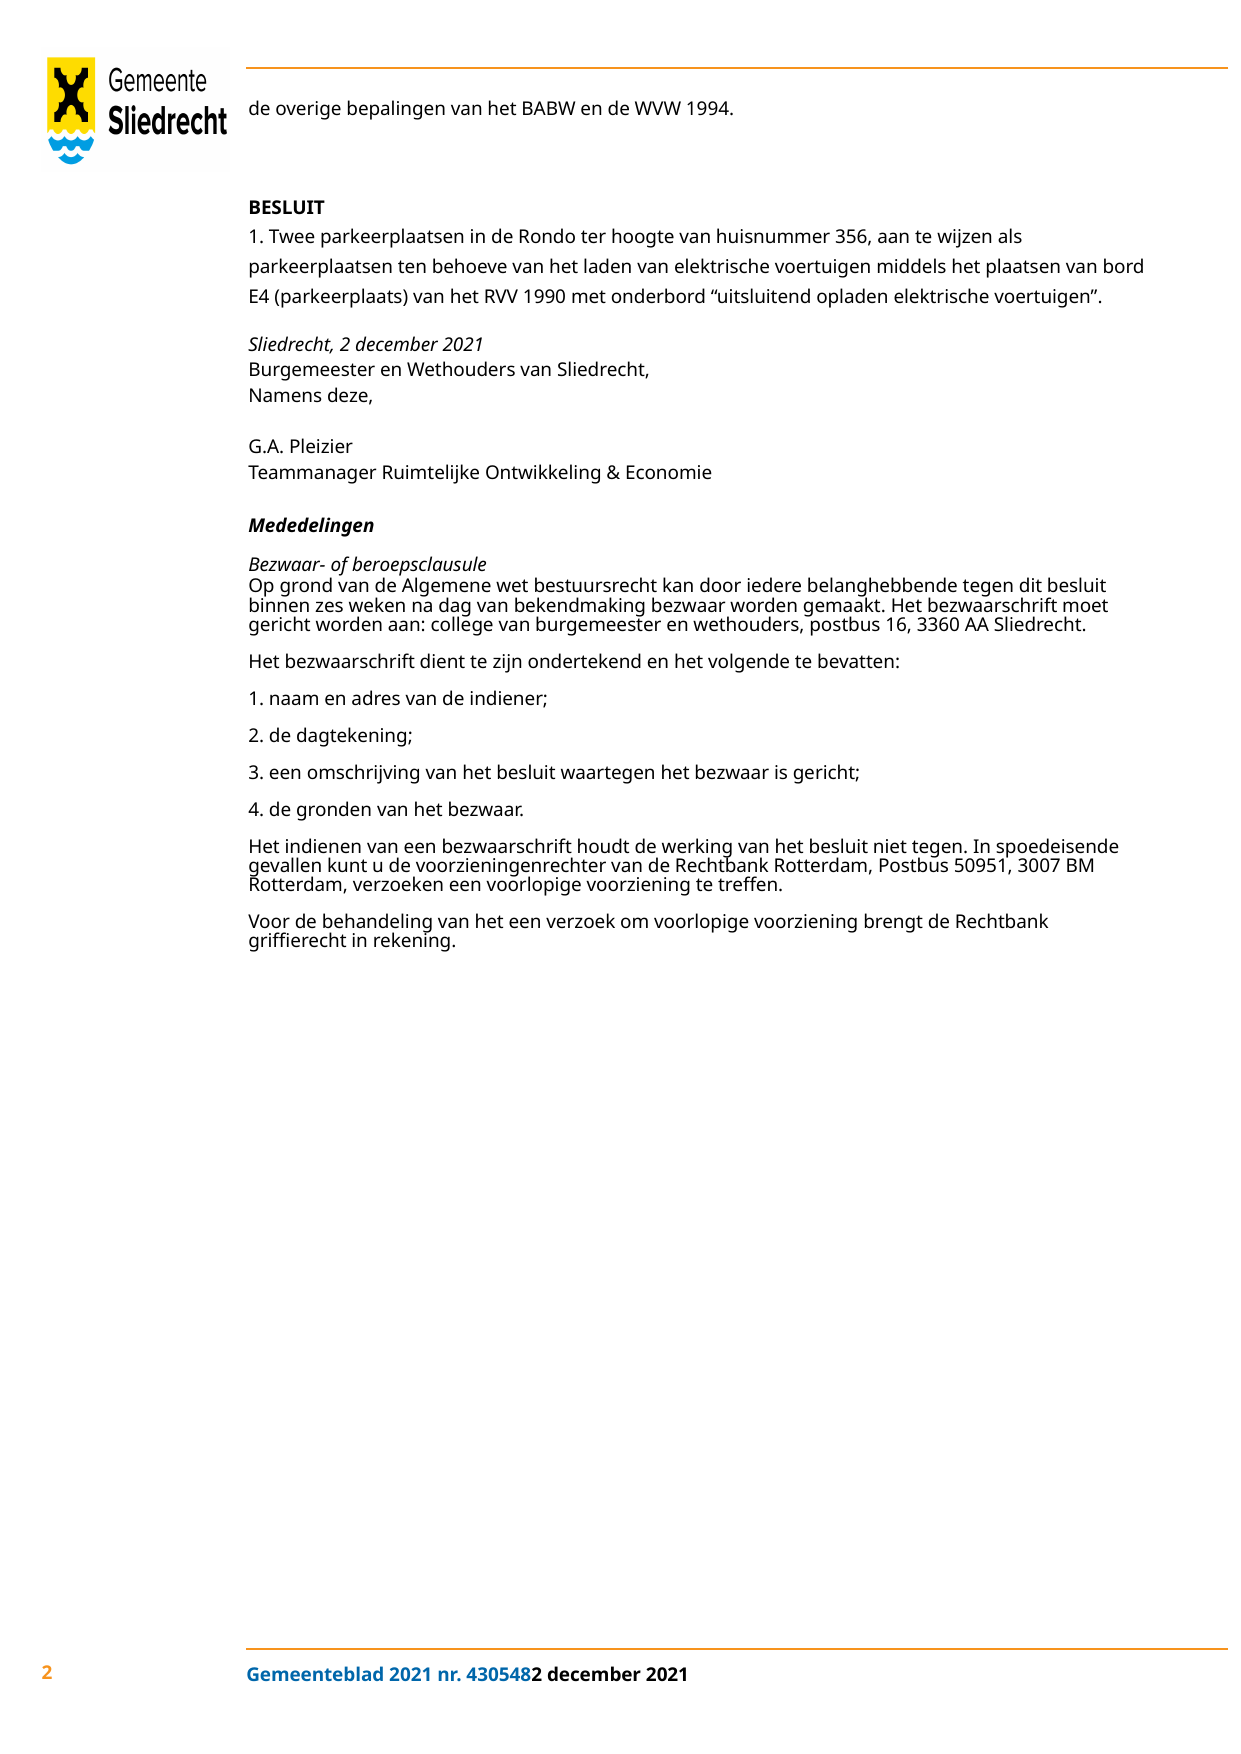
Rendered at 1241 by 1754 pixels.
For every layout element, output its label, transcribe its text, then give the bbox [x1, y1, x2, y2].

text Op grond van de Algemene wet bestuursrecht kan door iedere belanghebbende tegen dit besluit binnen zes weken na dag van bekendmaking bezwaar worden gemaakt. Het bezwaarschrift moet gericht worden aan: college van burgemeester en wethouders, postbus 16, 3360 AA Sliedrecht. [248, 577, 1152, 635]
text Het indienen van een bezwaarschrift houdt de werking van het besluit niet tegen. In spoedeisende gevallen kunt u de voorzieningenrechter van de Rechtbank Rotterdam, Postbus 50951, 3007 BM Rotterdam, verzoeken een voorlopige voorziening te treffen. [248, 838, 1152, 896]
text Het bezwaarschrift dient te zijn ondertekend en het volgende te bevatten: [248, 653, 1152, 672]
text Burgemeester en Wethouders van Sliedrecht, [248, 356, 1152, 382]
text 4. de gronden van het bezwaar. [248, 801, 1152, 820]
text Teammanager Ruimtelijke Ontwikkeling & Economie [248, 459, 1152, 485]
text BESLUIT [248, 194, 1152, 220]
text 1. Twee parkeerplaatsen in de Rondo ter hoogte van huisnummer 356, aan te wijzen als parkeerplaatsen ten behoeve van het laden van elektrische voertuigen middels het plaatsen van bord E4 (parkeerplaats) van het RVV 1990 met onderbord “uitsluitend opladen elektrische voertuigen”. [248, 224, 1152, 309]
text Mededelingen [248, 512, 1152, 538]
text de overige bepalingen van het BABW en de WVW 1994. [248, 95, 1152, 121]
text 1. naam en adres van de indiener; [248, 690, 1152, 709]
text Bezwaar- of beroepsclausule [248, 552, 1152, 577]
text Voor de behandeling van het een verzoek om voorlopige voorziening brengt de Rechtbank griffierecht in rekening. [248, 913, 1152, 952]
text 3. een omschrijving van het besluit waartegen het bezwaar is gericht; [248, 764, 1152, 783]
text Namens deze, [248, 382, 1152, 408]
text G.A. Pleizier [248, 434, 1152, 459]
text Sliedrecht, 2 december 2021 [248, 331, 1152, 356]
picture [41, 47, 231, 172]
text 2. de dagtekening; [248, 727, 1152, 746]
